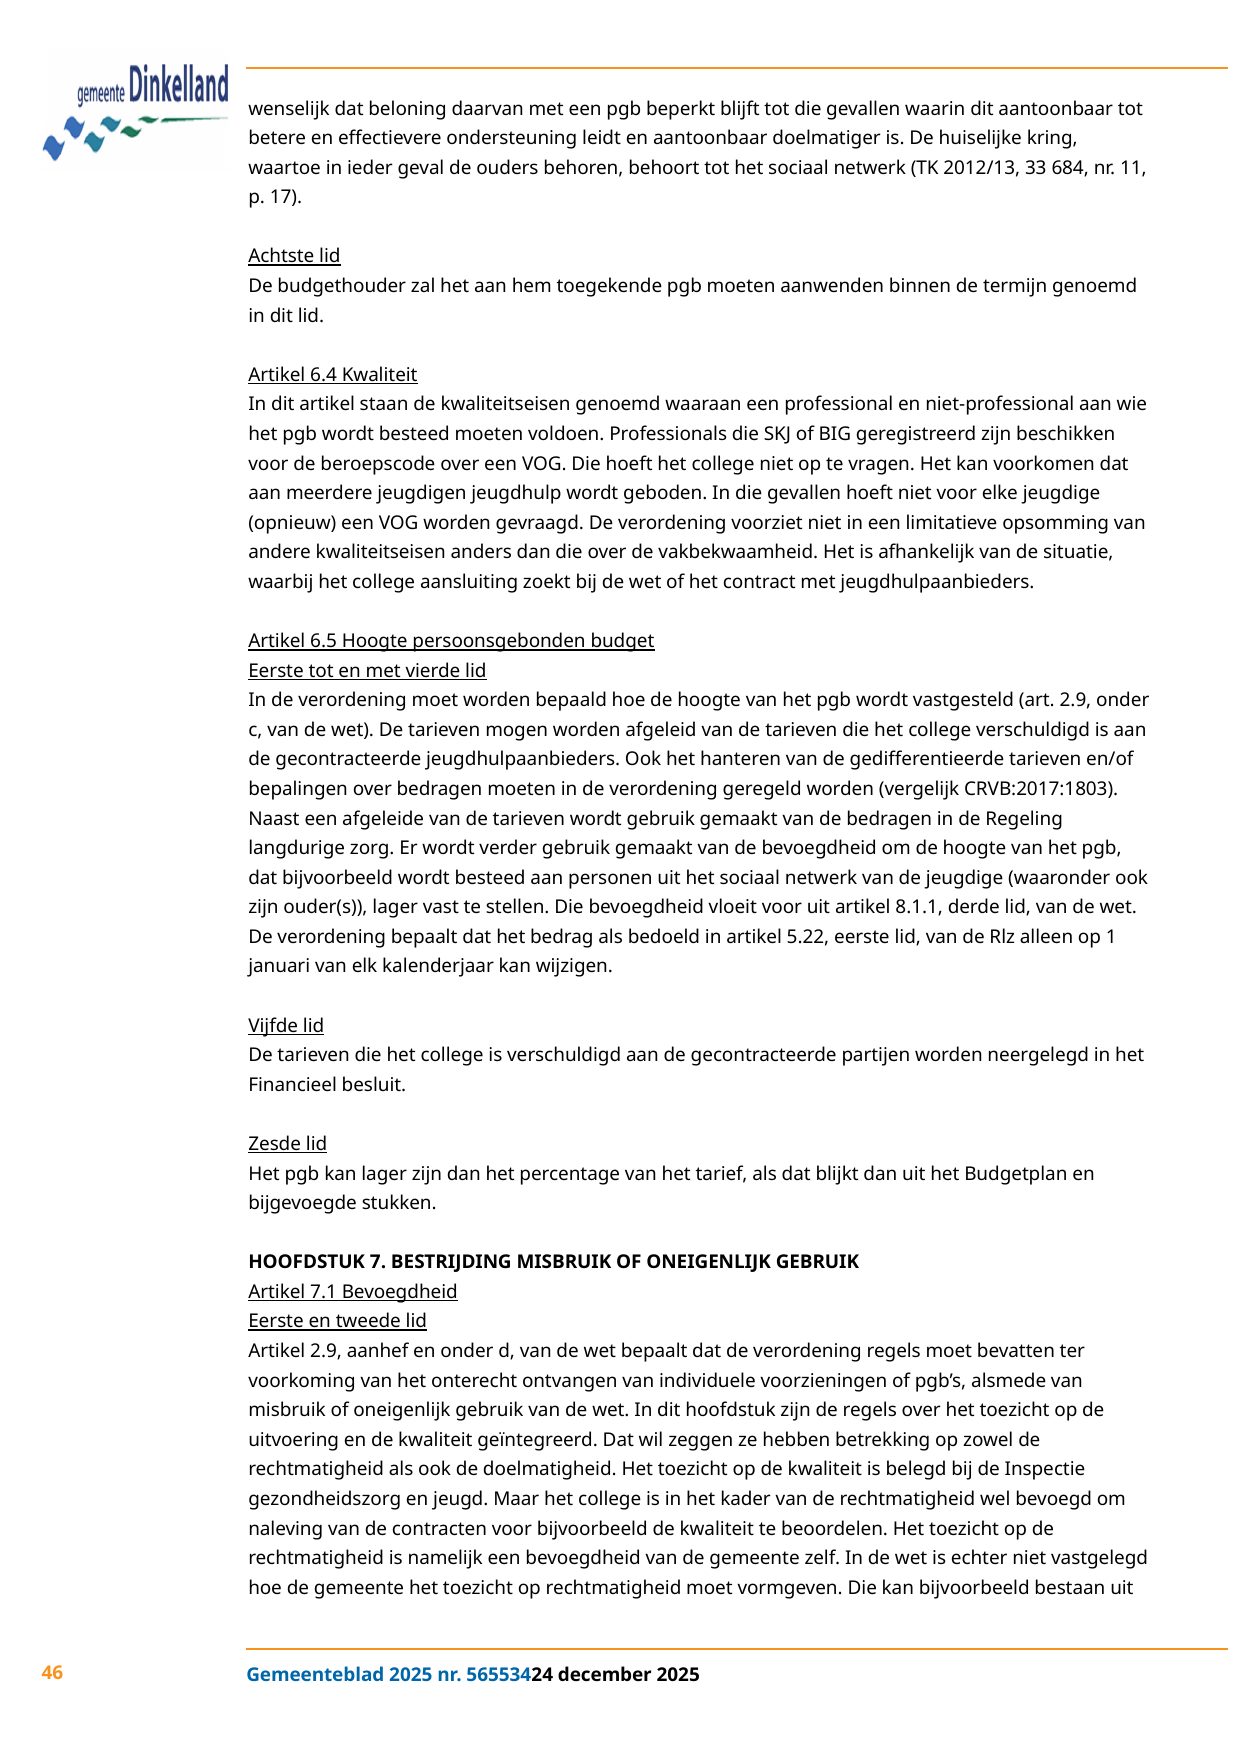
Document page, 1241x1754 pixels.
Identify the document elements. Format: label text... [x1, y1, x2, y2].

text Eerste tot en met vierde lid [248, 657, 1152, 683]
text Artikel 6.5 Hoogte persoonsgebonden budget [248, 627, 1152, 653]
text Achtste lid [248, 243, 1152, 268]
text Artikel 2.9, aanhef en onder d, van de wet bepaalt dat de verordening regels moet bevatten ter voorkoming van het onterecht ontvangen van individuele voorzieningen of pgb’s, alsmede van misbruik of oneigenlijk gebruik van de wet. In dit hoofdstuk zijn de regels over het toezicht op de uitvoering en de kwaliteit geïntegreerd. Dat wil zeggen ze hebben betrekking op zowel de rechtmatigheid als ook de doelmatigheid. Het toezicht op de kwaliteit is belegd bij de Inspectie gezondheidszorg en jeugd. Maar het college is in het kader van de rechtmatigheid wel bevoegd om naleving van de contracten voor bijvoorbeeld de kwaliteit te beoordelen. Het toezicht op de rechtmatigheid is namelijk een bevoegdheid van de gemeente zelf. In de wet is echter niet vastgelegd hoe de gemeente het toezicht op rechtmatigheid moet vormgeven. Die kan bijvoorbeeld bestaan uit [248, 1337, 1152, 1600]
picture [41, 47, 231, 172]
text Artikel 6.4 Kwaliteit [248, 361, 1152, 387]
text Artikel 7.1 Bevoegdheid [248, 1278, 1152, 1304]
text Het pgb kan lager zijn dan het percentage van het tarief, als dat blijkt dan uit het Budgetplan en bijgevoegde stukken. [248, 1160, 1152, 1215]
text De tarieven die het college is verschuldigd aan de gecontracteerde partijen worden neergelegd in het Financieel besluit. [248, 1041, 1152, 1097]
text wenselijk dat beloning daarvan met een pgb beperkt blijft tot die gevallen waarin dit aantoonbaar tot betere en effectievere ondersteuning leidt en aantoonbaar doelmatiger is. De huiselijke kring, waartoe in ieder geval de ouders behoren, behoort tot het sociaal netwerk (TK 2012/13, 33 684, nr. 11, p. 17). [248, 95, 1152, 209]
text HOOFDSTUK 7. BESTRIJDING MISBRUIK OF ONEIGENLIJK GEBRUIK [248, 1248, 1152, 1274]
text Zesde lid [248, 1130, 1152, 1156]
text Vijfde lid [248, 1012, 1152, 1038]
text Eerste en tweede lid [248, 1308, 1152, 1333]
text De budgethouder zal het aan hem toegekende pgb moeten aanwenden binnen de termijn genoemd in dit lid. [248, 272, 1152, 328]
text In de verordening moet worden bepaald hoe de hoogte van het pgb wordt vastgesteld (art. 2.9, onder c, van de wet). De tarieven mogen worden afgeleid van de tarieven die het college verschuldigd is aan de gecontracteerde jeugdhulpaanbieders. Ook het hanteren van de gedifferentieerde tarieven en/of bepalingen over bedragen moeten in de verordening geregeld worden (vergelijk CRVB:2017:1803). Naast een afgeleide van de tarieven wordt gebruik gemaakt van de bedragen in de Regeling langdurige zorg. Er wordt verder gebruik gemaakt van de bevoegdheid om de hoogte van het pgb, dat bijvoorbeeld wordt besteed aan personen uit het sociaal netwerk van de jeugdige (waaronder ook zijn ouder(s)), lager vast te stellen. Die bevoegdheid vloeit voor uit artikel 8.1.1, derde lid, van de wet. De verordening bepaalt dat het bedrag als bedoeld in artikel 5.22, eerste lid, van de Rlz alleen op 1 januari van elk kalenderjaar kan wijzigen. [248, 686, 1152, 978]
text In dit artikel staan de kwaliteitseisen genoemd waaraan een professional en niet-professional aan wie het pgb wordt besteed moeten voldoen. Professionals die SKJ of BIG geregistreerd zijn beschikken voor de beroepscode over een VOG. Die hoeft het college niet op te vragen. Het kan voorkomen dat aan meerdere jeugdigen jeugdhulp wordt geboden. In die gevallen hoeft niet voor elke jeugdige (opnieuw) een VOG worden gevraagd. De verordening voorziet niet in een limitatieve opsomming van andere kwaliteitseisen anders dan die over de vakbekwaamheid. Het is afhankelijk van de situatie, waarbij het college aansluiting zoekt bij de wet of het contract met jeugdhulpaanbieders. [248, 391, 1152, 594]
